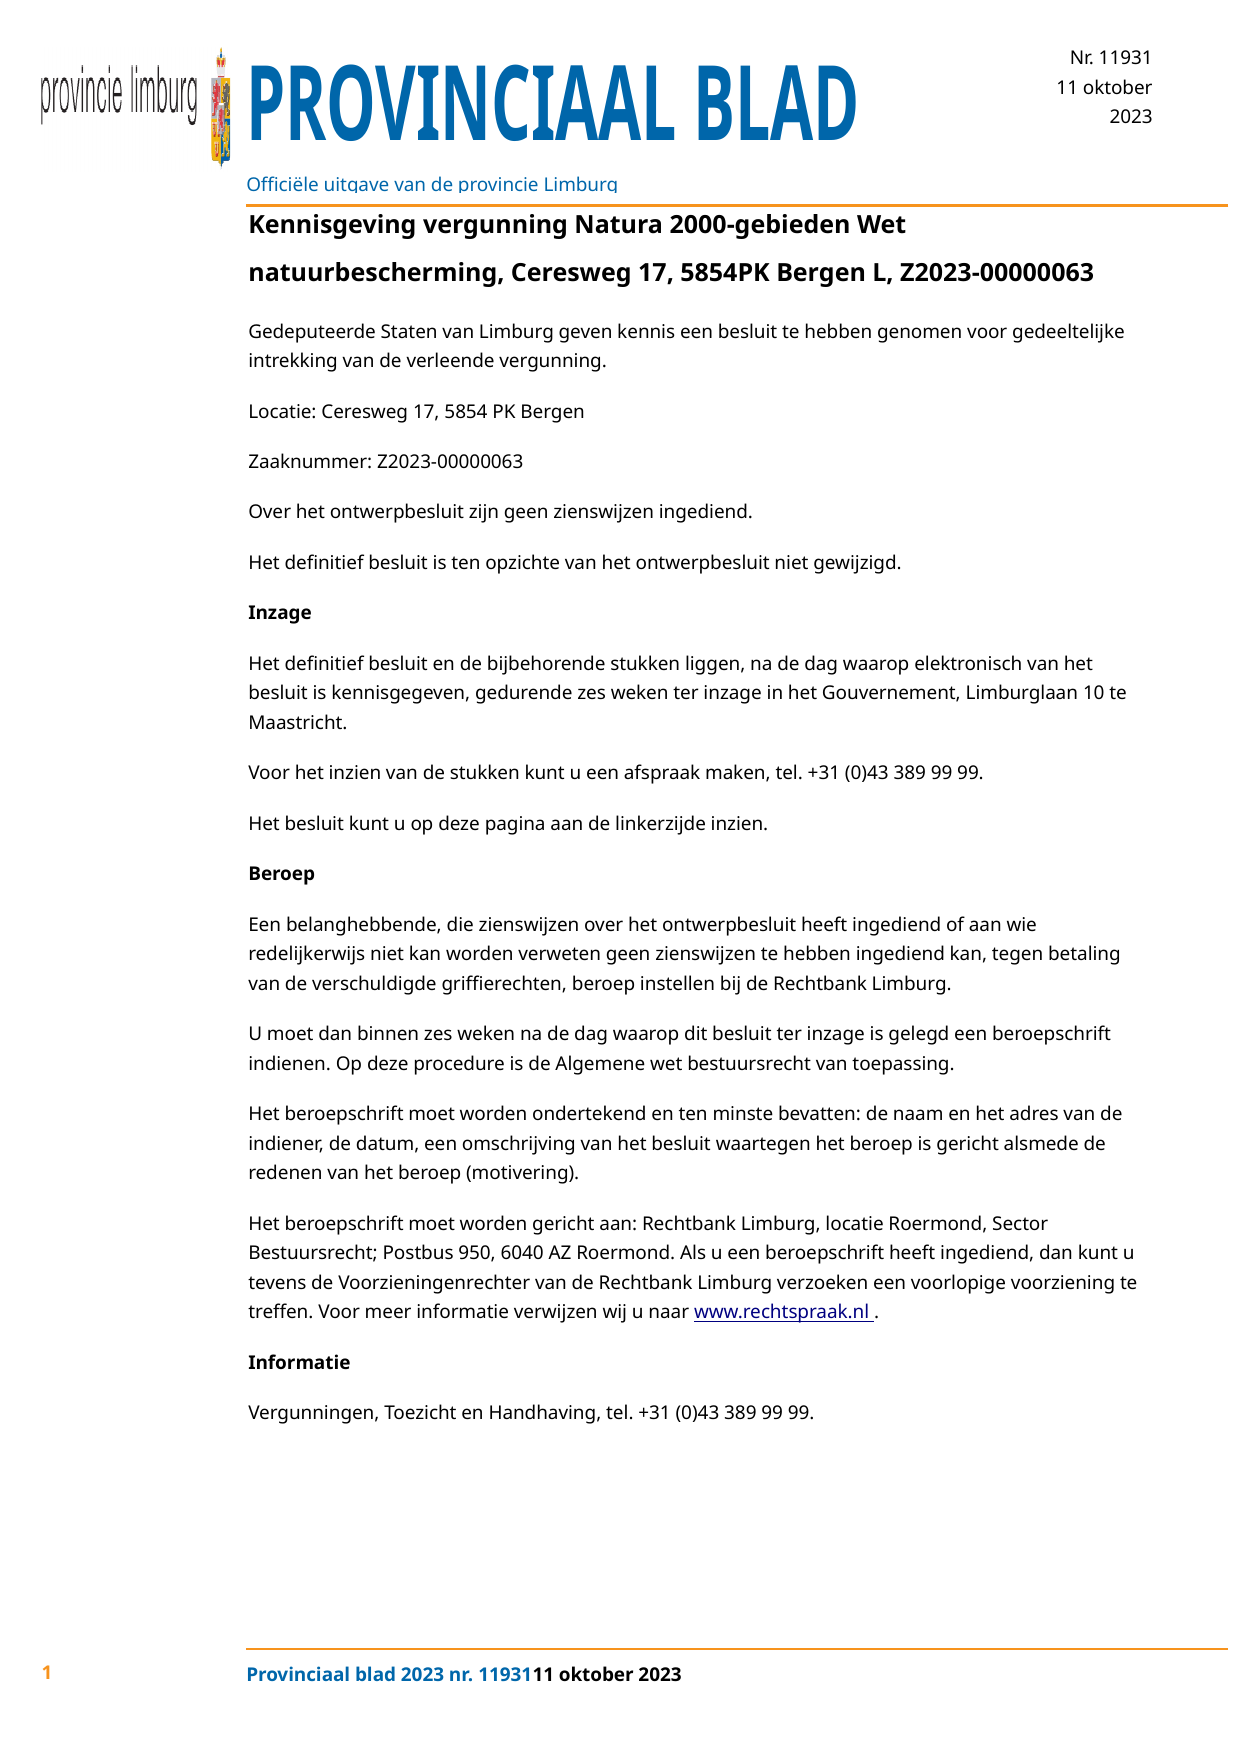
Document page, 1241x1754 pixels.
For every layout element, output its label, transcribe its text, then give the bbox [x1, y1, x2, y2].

text Het definitief besluit en de bijbehorende stukken liggen, na de dag waarop elektronisch van het besluit is kennisgegeven, gedurende zes weken ter inzage in het Gouvernement, Limburglaan 10 te Maastricht. [248, 650, 1152, 735]
text Het definitief besluit is ten opzichte van het ontwerpbesluit niet gewijzigd. [248, 549, 1152, 575]
text Gedeputeerde Staten van Limburg geven kennis een besluit te hebben genomen voor gedeeltelijke intrekking van de verleende vergunning. [248, 318, 1152, 373]
text Over het ontwerpbesluit zijn geen zienswijzen ingediend. [248, 499, 1152, 524]
text Een belanghebbende, die zienswijzen over het ontwerpbesluit heeft ingediend of aan wie redelijkerwijs niet kan worden verweten geen zienswijzen te hebben ingediend kan, tegen betaling van de verschuldigde griffierechten, beroep instellen bij de Rechtbank Limburg. [248, 911, 1152, 996]
text U moet dan binnen zes weken na de dag waarop dit besluit ter inzage is gelegd een beroepschrift indienen. Op deze procedure is de Algemene wet bestuursrecht van toepassing. [248, 1020, 1152, 1076]
text Kennisgeving vergunning Natura 2000-gebieden Wet natuurbescherming, Ceresweg 17, 5854PK Bergen L, Z2023-00000063 [248, 207, 1152, 288]
text Informatie [248, 1349, 1152, 1375]
text Inzage [248, 599, 1152, 625]
picture [41, 47, 231, 172]
text Het beroepschrift moet worden ondertekend en ten minste bevatten: de naam en het adres van de indiener, de datum, een omschrijving van het besluit waartegen het beroep is gericht alsmede de redenen van het beroep (motivering). [248, 1100, 1152, 1185]
text Vergunningen, Toezicht en Handhaving, tel. +31 (0)43 389 99 99. [248, 1399, 1152, 1425]
text Voor het inzien van de stukken kunt u een afspraak maken, tel. +31 (0)43 389 99 99. [248, 759, 1152, 785]
text Het beroepschrift moet worden gericht aan: Rechtbank Limburg, locatie Roermond, Sector Bestuursrecht; Postbus 950, 6040 AZ Roermond. Als u een beroepschrift heeft ingediend, dan kunt u tevens de Voorzieningenrechter van de Rechtbank Limburg verzoeken een voorlopige voorziening te treffen. Voor meer informatie verwijzen wij u naar www.rechtspraak.nl . [248, 1210, 1152, 1324]
text Locatie: Ceresweg 17, 5854 PK Bergen [248, 398, 1152, 424]
text Beroep [248, 860, 1152, 886]
text Zaaknummer: Z2023-00000063 [248, 448, 1152, 474]
text Het besluit kunt u op deze pagina aan de linkerzijde inzien. [248, 810, 1152, 836]
